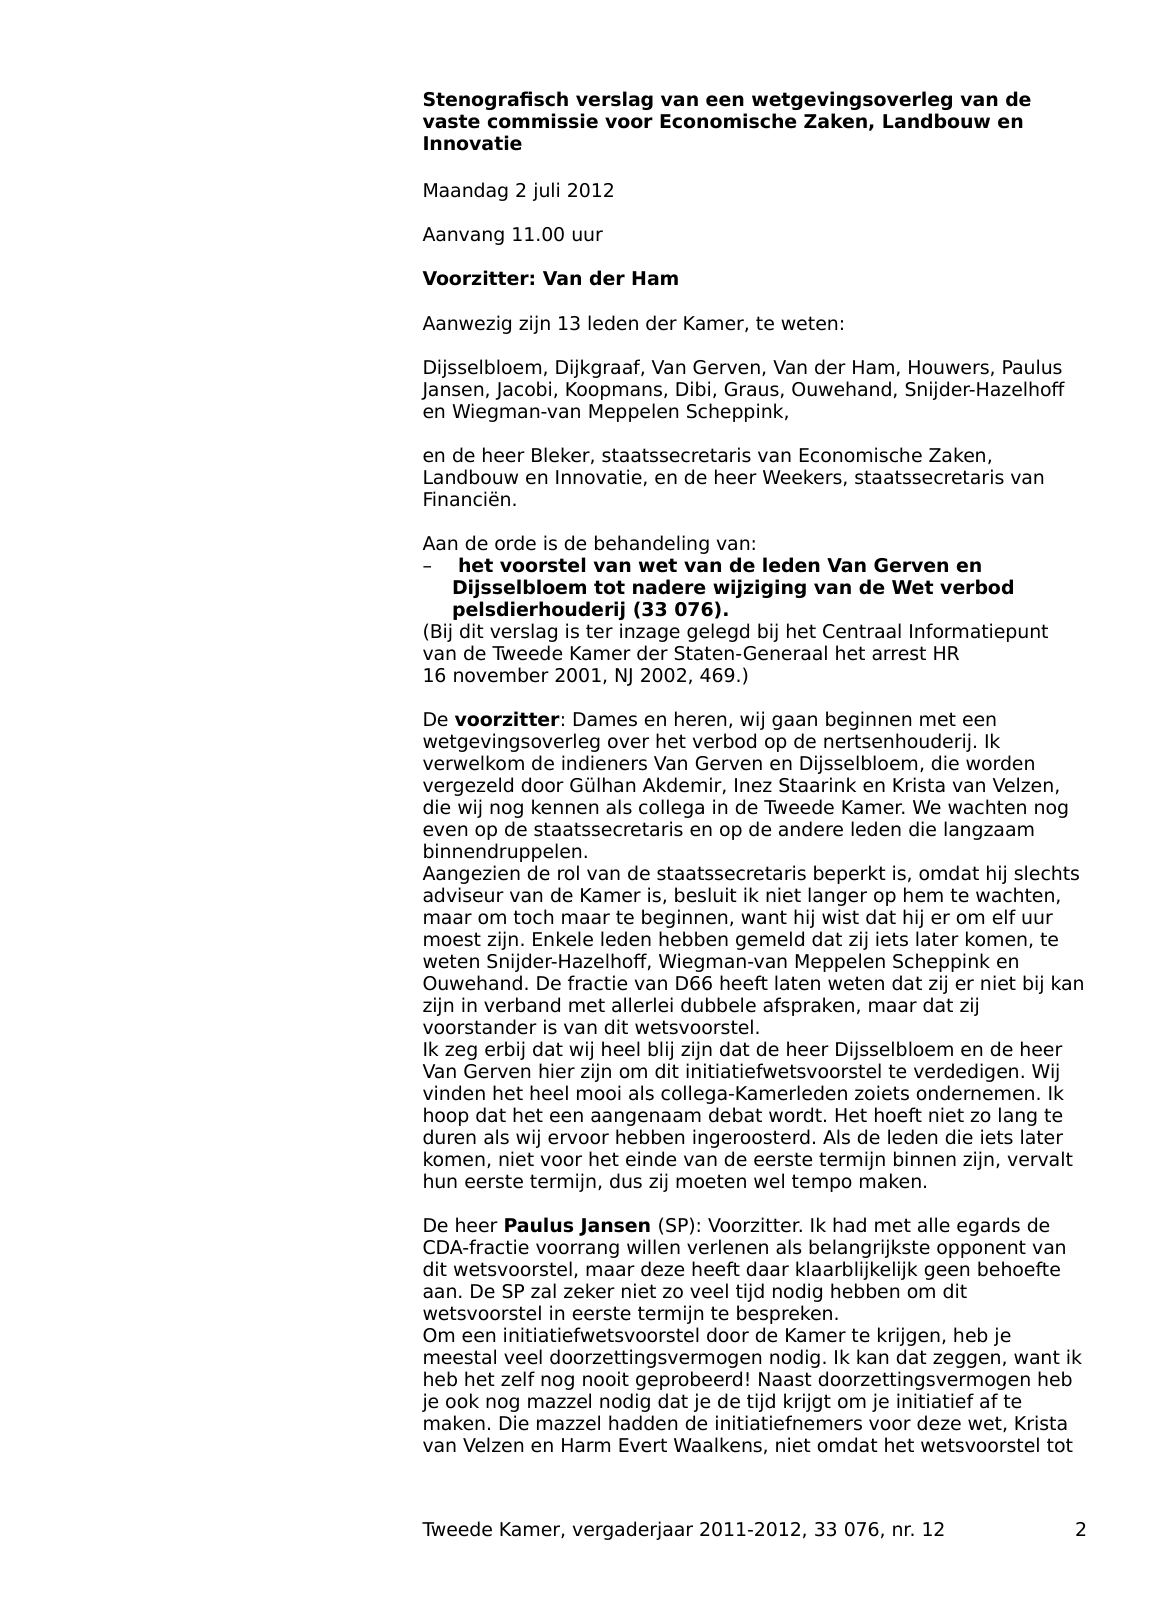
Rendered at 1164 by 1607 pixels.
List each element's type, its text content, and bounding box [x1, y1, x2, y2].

text Aan de orde is de behandeling van: [422, 533, 1087, 555]
text (Bij dit verslag is ter inzage gelegd bij het Centraal Informatiepunt van de Tweede Kamer der Staten-Generaal het arrest HR 16 november 2001, NJ 2002, 469.) [422, 621, 1087, 687]
text Aangezien de rol van de staatssecretaris beperkt is, omdat hij slechts adviseur van de Kamer is, besluit ik niet langer op hem te wachten, maar om toch maar te beginnen, want hij wist dat hij er om elf uur moest zijn. Enkele leden hebben gemeld dat zij iets later komen, te weten Snijder-Hazelhoff, Wiegman-van Meppelen Scheppink en Ouwehand. De fractie van D66 heeft laten weten dat zij er niet bij kan zijn in verband met allerlei dubbele afspraken, maar dat zij voorstander is van dit wetsvoorstel. [422, 863, 1087, 1039]
text en de heer Bleker, staatssecretaris van Economische Zaken, Landbouw en Innovatie, en de heer Weekers, staatssecretaris van Financiën. [422, 445, 1087, 511]
subtitle Voorzitter: Van der Ham [422, 268, 1087, 290]
text Om een initiatiefwetsvoorstel door de Kamer te krijgen, heb je meestal veel doorzettingsvermogen nodig. Ik kan dat zeggen, want ik heb het zelf nog nooit geprobeerd! Naast doorzettingsvermogen heb je ook nog mazzel nodig dat je de tijd krijgt om je initiatief af te maken. Die mazzel hadden de initiatiefnemers voor deze wet, Krista van Velzen en Harm Evert Waalkens, niet omdat het wetsvoorstel tot [422, 1324, 1087, 1456]
text Aanvang 11.00 uur [422, 224, 1087, 246]
text Ik zeg erbij dat wij heel blij zijn dat de heer Dijsselbloem en de heer Van Gerven hier zijn om dit initiatiefwetsvoorstel te verdedigen. Wij vinden het heel mooi als collega-Kamerleden zoiets ondernemen. Ik hoop dat het een aangenaam debat wordt. Het hoeft niet zo lang te duren als wij ervoor hebben ingeroosterd. Als de leden die iets later komen, niet voor het einde van de eerste termijn binnen zijn, vervalt hun eerste termijn, dus zij moeten wel tempo maken. [422, 1039, 1087, 1192]
subtitle Stenografisch verslag van een wetgevingsoverleg van de vaste commissie voor Economische Zaken, Landbouw en Innovatie [422, 89, 1087, 155]
text Maandag 2 juli 2012 [422, 180, 1087, 202]
text Aanwezig zijn 13 leden der Kamer, te weten: [422, 312, 1087, 334]
text De voorzitter: Dames en heren, wij gaan beginnen met een wetgevingsoverleg over het verbod op de nertsenhouderij. Ik verwelkom de indieners Van Gerven en Dijsselbloem, die worden vergezeld door Gülhan Akdemir, Inez Staarink en Krista van Velzen, die wij nog kennen als collega in de Tweede Kamer. We wachten nog even op de staatssecretaris en op de andere leden die langzaam binnendruppelen. [422, 709, 1087, 863]
text De heer Paulus Jansen (SP): Voorzitter. Ik had met alle egards de CDA-fractie voorrang willen verlenen als belangrijkste opponent van dit wetsvoorstel, maar deze heeft daar klaarblijkelijk geen behoefte aan. De SP zal zeker niet zo veel tijd nodig hebben om dit wetsvoorstel in eerste termijn te bespreken. [422, 1215, 1087, 1324]
text – het voorstel van wet van de leden Van Gerven en Dijsselbloem tot nadere wijziging van de Wet verbod pelsdierhouderij (33 076). [422, 555, 1087, 621]
text Dijsselbloem, Dijkgraaf, Van Gerven, Van der Ham, Houwers, Paulus Jansen, Jacobi, Koopmans, Dibi, Graus, Ouwehand, Snijder-Hazelhoff en Wiegman-van Meppelen Scheppink, [422, 357, 1087, 423]
